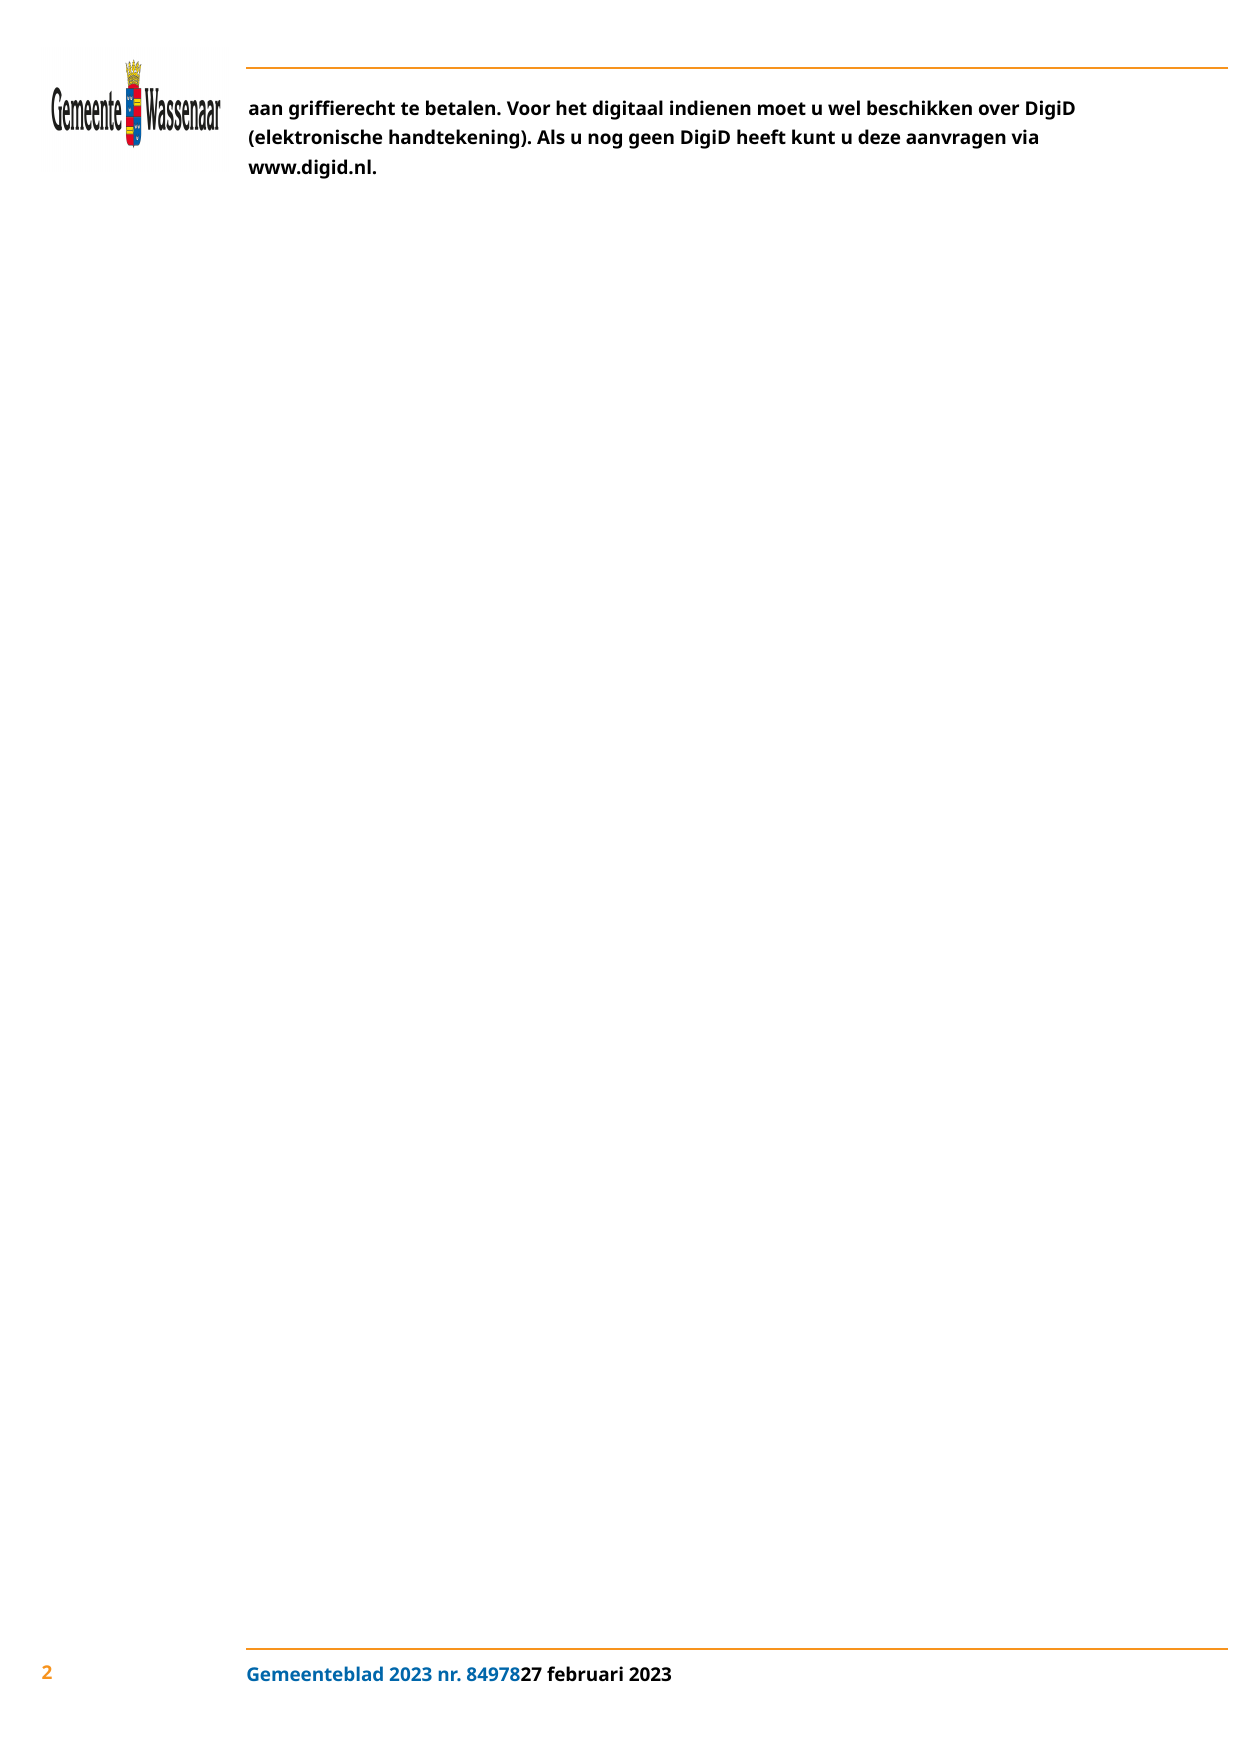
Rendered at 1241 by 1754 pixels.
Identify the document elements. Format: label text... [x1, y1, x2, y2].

text aan griffierecht te betalen. Voor het digitaal indienen moet u wel beschikken over DigiD (elektronische handtekening). Als u nog geen DigiD heeft kunt u deze aanvragen via www.digid.nl. [248, 95, 1152, 180]
picture [41, 47, 231, 172]
